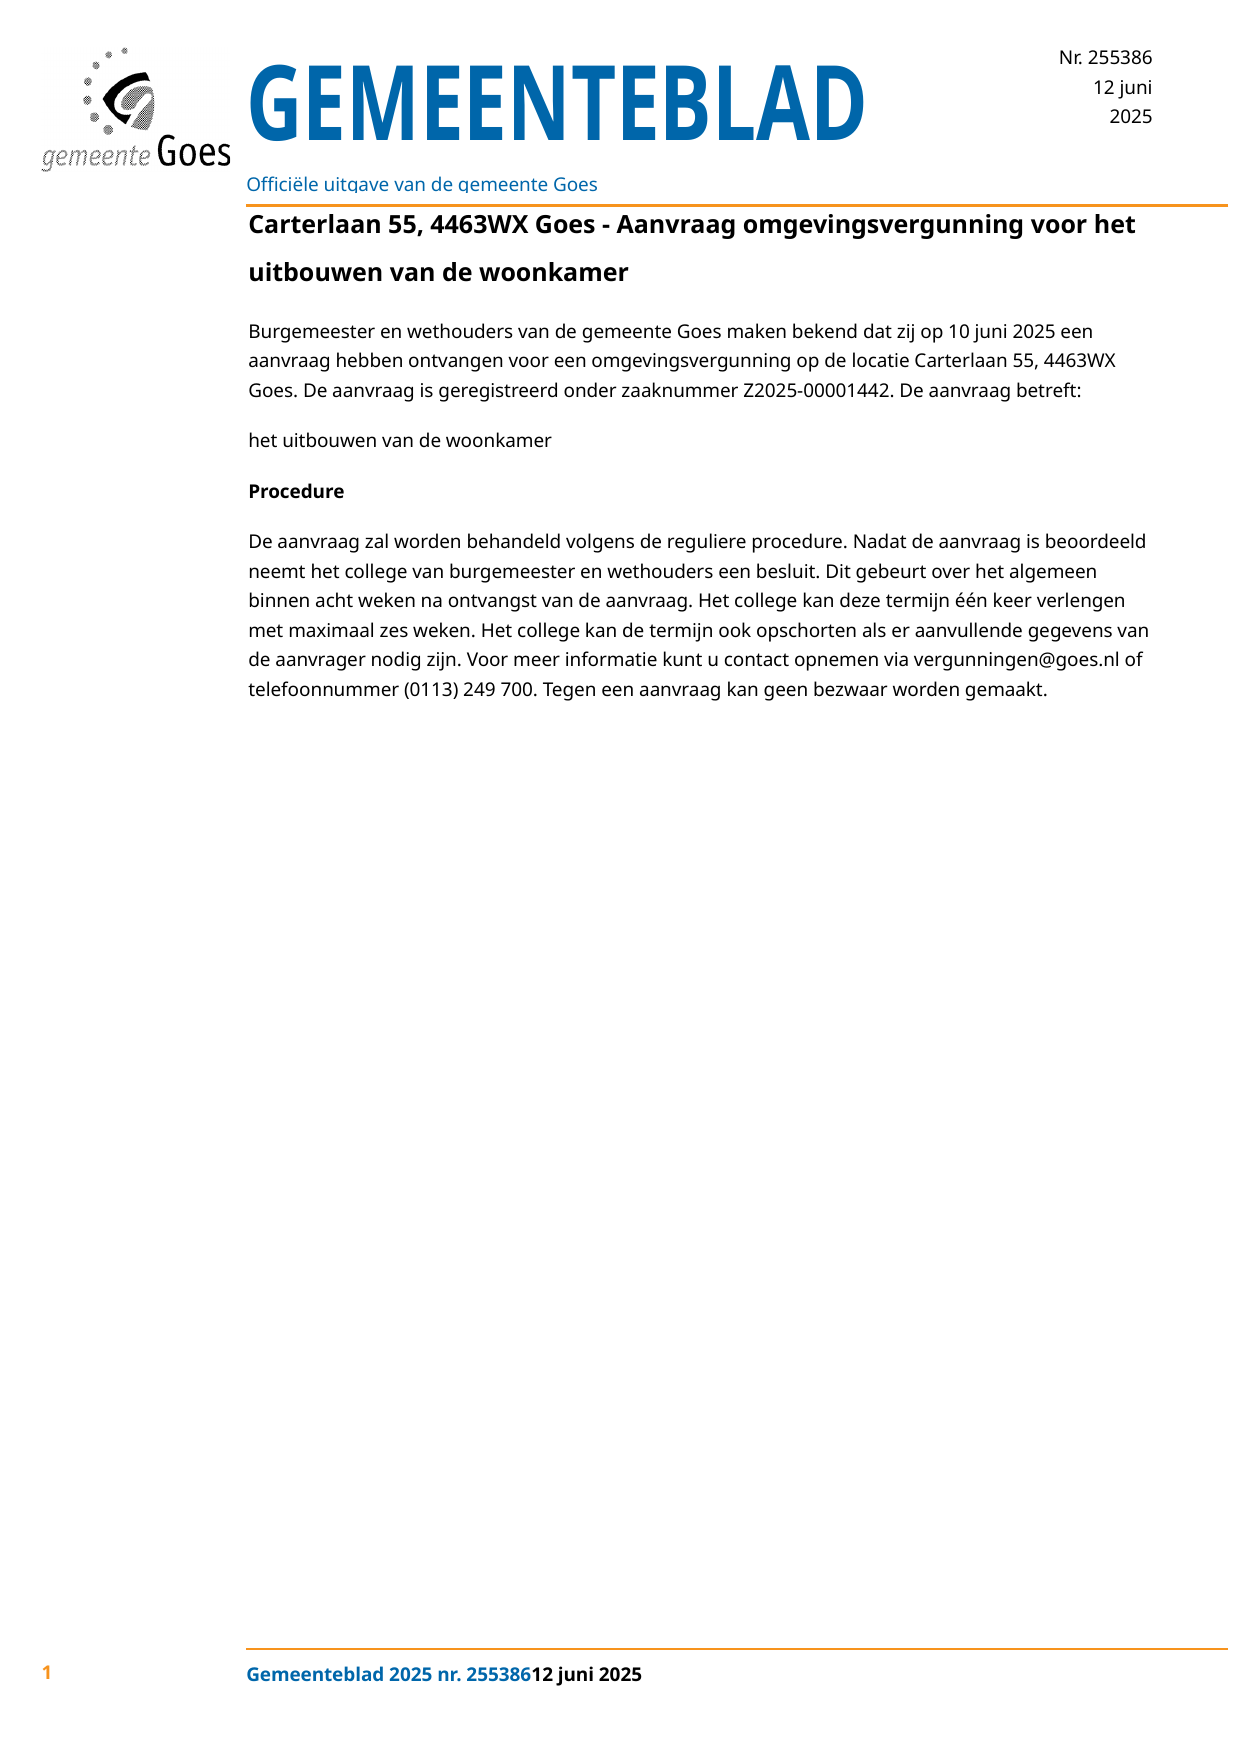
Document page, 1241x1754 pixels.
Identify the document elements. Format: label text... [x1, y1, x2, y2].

text De aanvraag zal worden behandeld volgens de reguliere procedure. Nadat de aanvraag is beoordeeld neemt het college van burgemeester en wethouders een besluit. Dit gebeurt over het algemeen binnen acht weken na ontvangst van de aanvraag. Het college kan deze termijn één keer verlengen met maximaal zes weken. Het college kan de termijn ook opschorten als er aanvullende gegevens van de aanvrager nodig zijn. Voor meer informatie kunt u contact opnemen via vergunningen@goes.nl of telefoonnummer (0113) 249 700. Tegen een aanvraag kan geen bezwaar worden gemaakt. [248, 528, 1152, 702]
picture [41, 47, 231, 172]
text het uitbouwen van de woonkamer [248, 427, 1152, 453]
text Procedure [248, 478, 1152, 504]
text Burgemeester en wethouders van de gemeente Goes maken bekend dat zij op 10 juni 2025 een aanvraag hebben ontvangen voor een omgevingsvergunning op de locatie Carterlaan 55, 4463WX Goes. De aanvraag is geregistreerd onder zaaknummer Z2025-00001442. De aanvraag betreft: [248, 318, 1152, 403]
text Carterlaan 55, 4463WX Goes - Aanvraag omgevingsvergunning voor het uitbouwen van de woonkamer [248, 207, 1152, 288]
